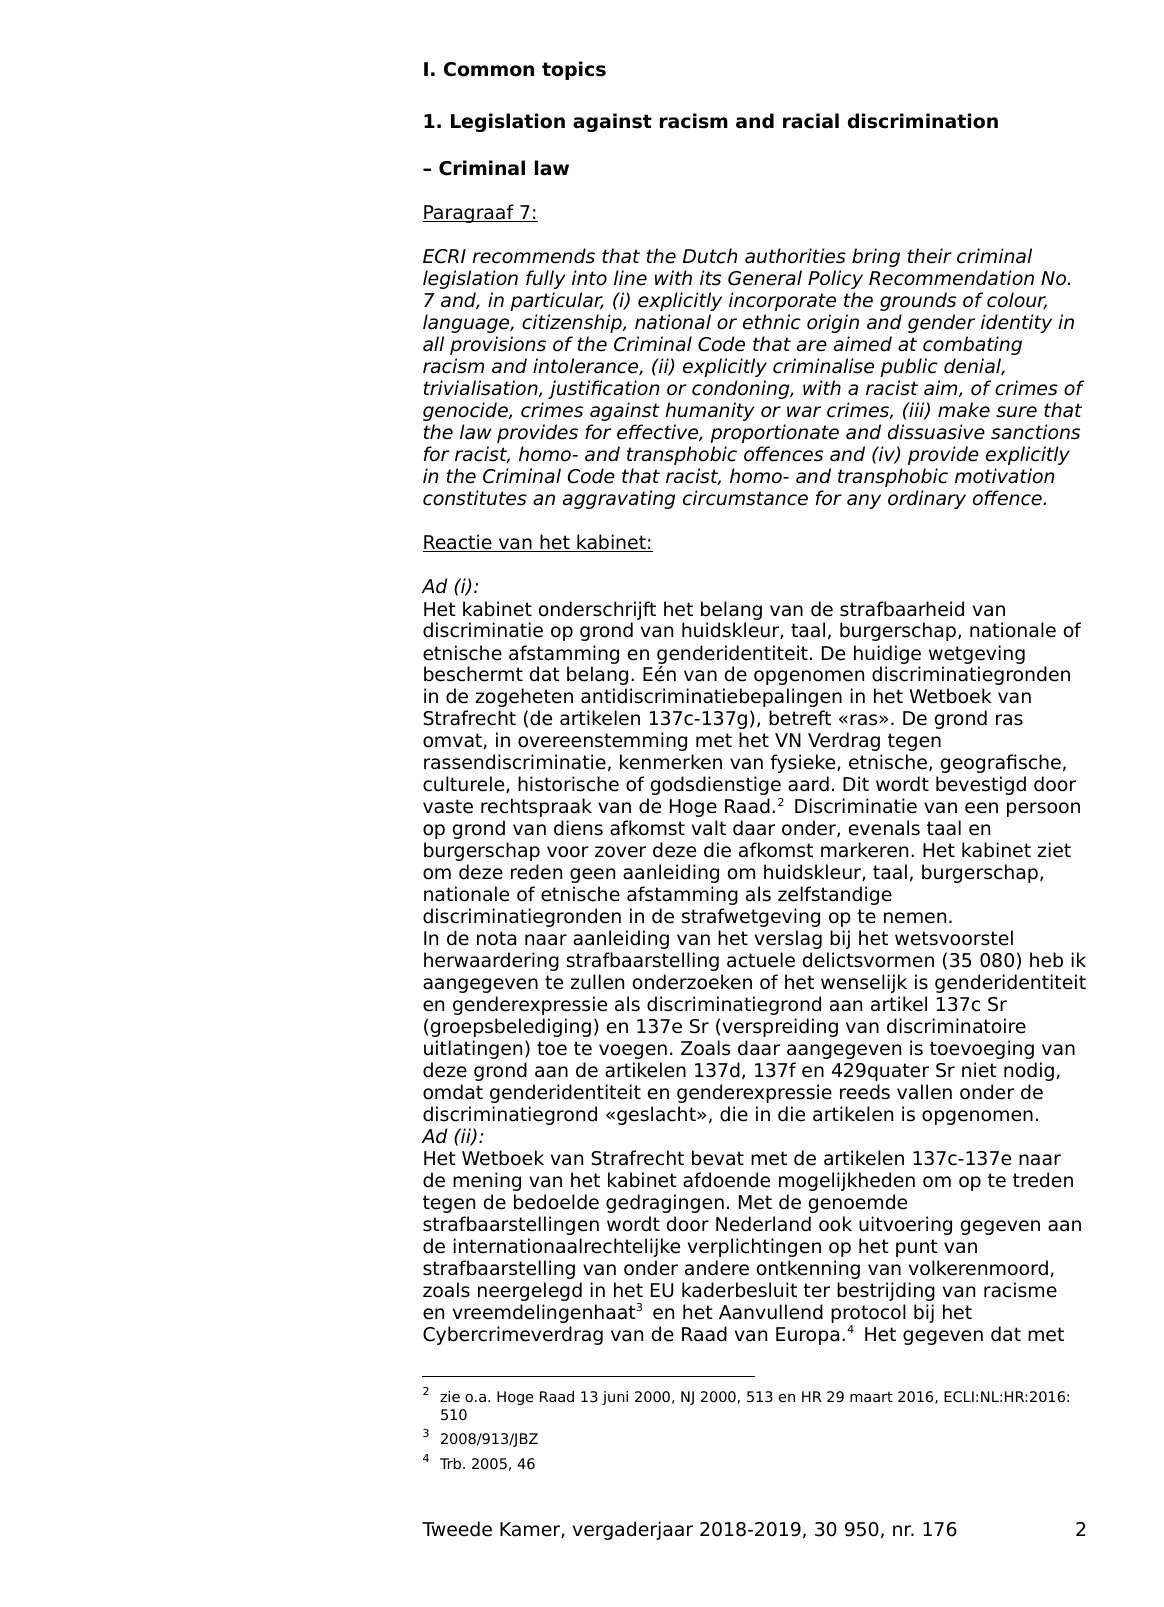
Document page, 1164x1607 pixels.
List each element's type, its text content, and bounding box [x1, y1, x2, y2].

text Het kabinet onderschrijft het belang van de strafbaarheid van discriminatie op grond van huidskleur, taal, burgerschap, nationale of etnische afstamming en genderidentiteit. De huidige wetgeving beschermt dat belang. Eén van de opgenomen discriminatiegronden in de zogeheten antidiscriminatiebepalingen in het Wetboek van Strafrecht (de artikelen 137c-137g), betreft «ras». De grond ras omvat, in overeenstemming met het VN Verdrag tegen rassendiscriminatie, kenmerken van fysieke, etnische, geografische, culturele, historische of godsdienstige aard. Dit wordt bevestigd door vaste rechtspraak van de Hoge Raad. Discriminatie van een persoon op grond van diens afkomst valt daar onder, evenals taal en burgerschap voor zover deze die afkomst markeren. Het kabinet ziet om deze reden geen aanleiding om huidskleur, taal, burgerschap, nationale of etnische afstamming als zelfstandige discriminatiegronden in de strafwetgeving op te nemen. [422, 598, 1087, 928]
text Ad (i): [422, 576, 1087, 598]
subtitle Paragraaf 7: [422, 202, 1087, 224]
text Trb. 2005, 46 [422, 1452, 1087, 1474]
text zie o.a. Hoge Raad 13 juni 2000, NJ 2000, 513 en HR 29 maart 2016, ECLI:NL:HR:2016: 510 [422, 1385, 1087, 1424]
text 2008/913/JBZ [422, 1427, 1087, 1449]
text Het Wetboek van Strafrecht bevat met de artikelen 137c-137e naar de mening van het kabinet afdoende mogelijkheden om op te treden tegen de bedoelde gedragingen. Met de genoemde strafbaarstellingen wordt door Nederland ook uitvoering gegeven aan de internationaalrechtelijke verplichtingen op het punt van strafbaarstelling van onder andere ontkenning van volkerenmoord, zoals neergelegd in het EU kaderbesluit ter bestrijding van racisme en vreemdelingenhaat en het Aanvullend protocol bij het Cybercrimeverdrag van de Raad van Europa. Het gegeven dat met [422, 1148, 1087, 1346]
text In de nota naar aanleiding van het verslag bij het wetsvoorstel herwaardering strafbaarstelling actuele delictsvormen (35 080) heb ik aangegeven te zullen onderzoeken of het wenselijk is genderidentiteit en genderexpressie als discriminatiegrond aan artikel 137c Sr (groepsbelediging) en 137e Sr (verspreiding van discriminatoire uitlatingen) toe te voegen. Zoals daar aangegeven is toevoeging van deze grond aan de artikelen 137d, 137f en 429quater Sr niet nodig, omdat genderidentiteit en genderexpressie reeds vallen onder de discriminatiegrond «geslacht», die in die artikelen is opgenomen. [422, 928, 1087, 1126]
text ECRI recommends that the Dutch authorities bring their criminal legislation fully into line with its General Policy Recommendation No. 7 and, in particular, (i) explicitly incorporate the grounds of colour, language, citizenship, national or ethnic origin and gender identity in all provisions of the Criminal Code that are aimed at combating racism and intolerance, (ii) explicitly criminalise public denial, trivialisation, justification or condoning, with a racist aim, of crimes of genocide, crimes against humanity or war crimes, (iii) make sure that the law provides for effective, proportionate and dissuasive sanctions for racist, homo- and transphobic offences and (iv) provide explicitly in the Criminal Code that racist, homo- and transphobic motivation constitutes an aggravating circumstance for any ordinary offence. [422, 246, 1087, 510]
subtitle Reactie van het kabinet: [422, 532, 1087, 554]
subtitle – Criminal law [422, 158, 1087, 180]
text Ad (ii): [422, 1126, 1087, 1148]
subtitle 1. Legislation against racism and racial discrimination [422, 111, 1087, 133]
subtitle I. Common topics [422, 59, 1087, 81]
